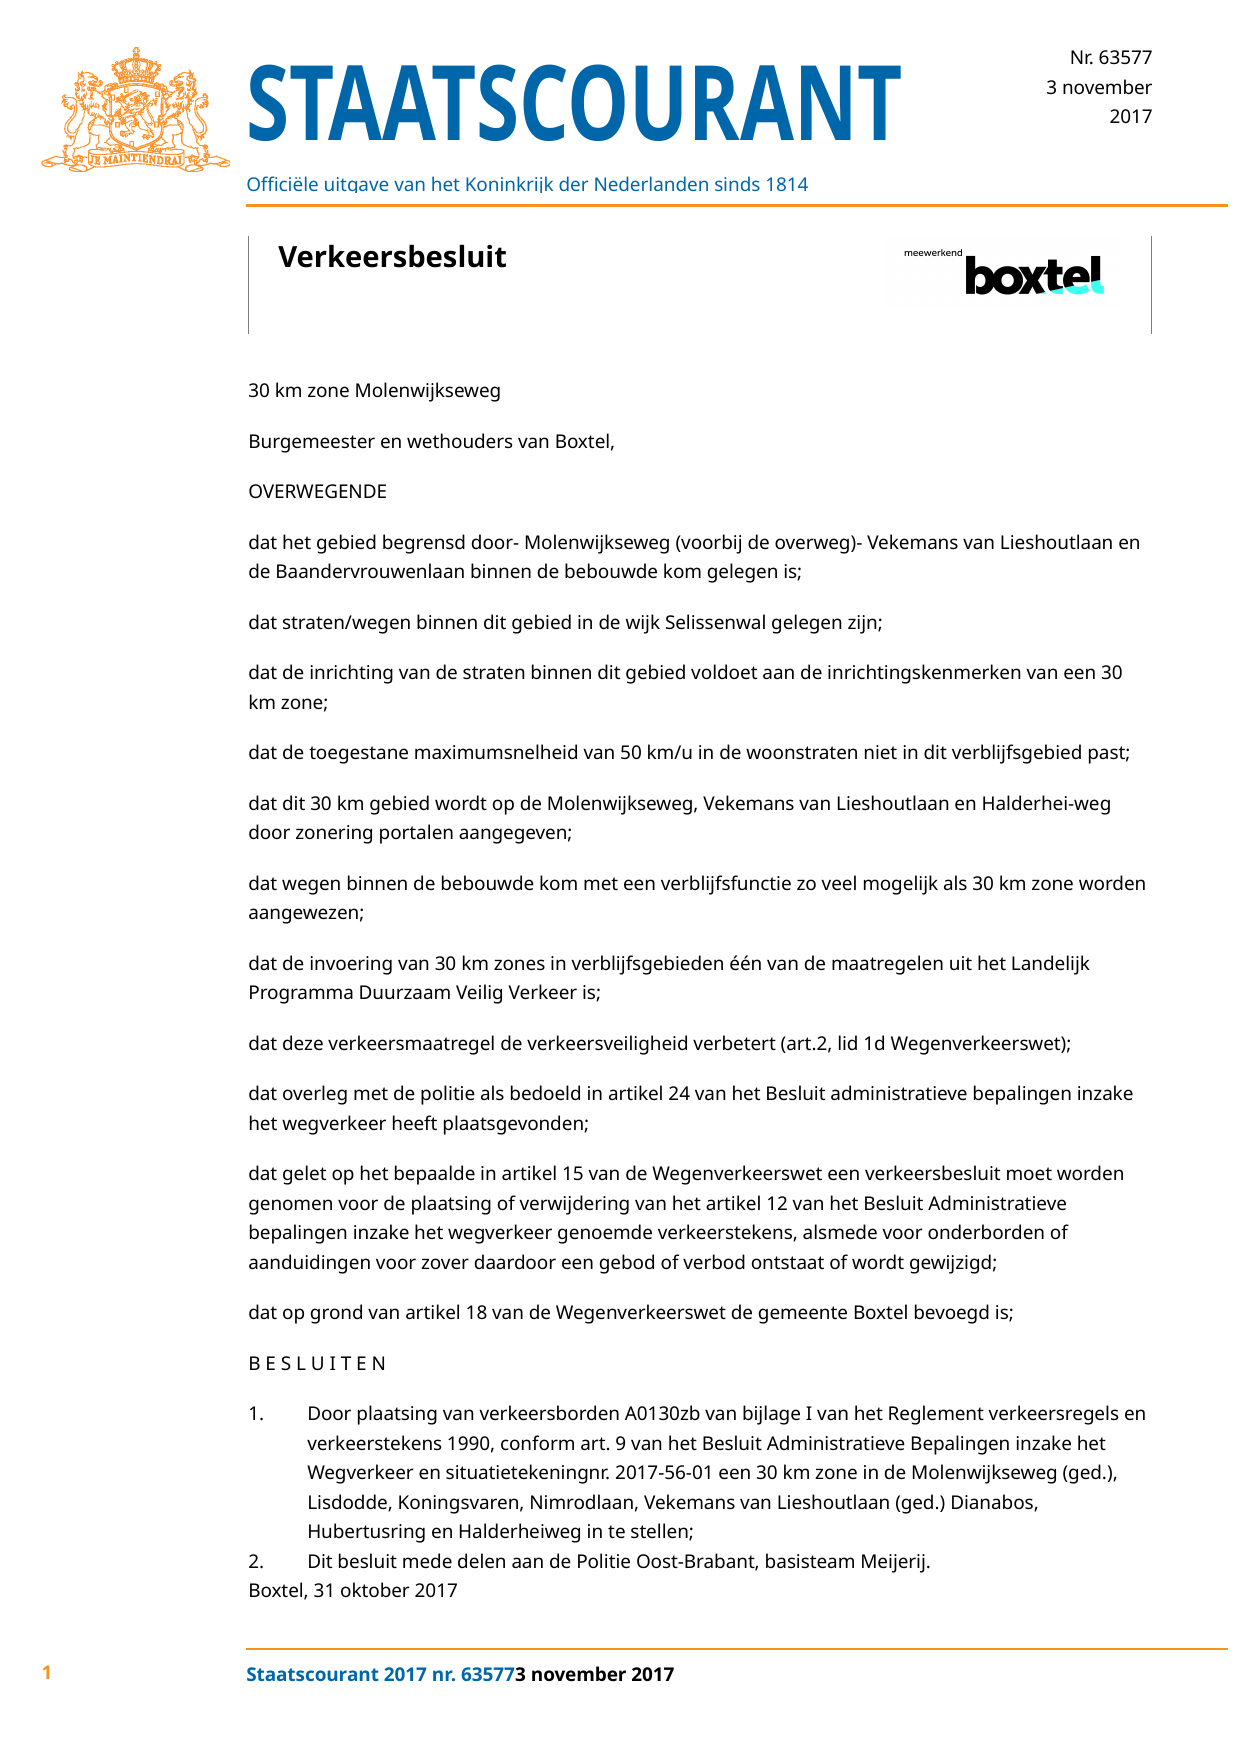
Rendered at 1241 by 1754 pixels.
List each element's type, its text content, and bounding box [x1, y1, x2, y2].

text dat de inrichting van de straten binnen dit gebied voldoet aan de inrichtingskenmerken van een 30 km zone; [248, 659, 1152, 715]
text dat overleg met de politie als bedoeld in artikel 24 van het Besluit administratieve bepalingen inzake het wegverkeer heeft plaatsgevonden; [248, 1080, 1152, 1136]
picture [882, 236, 1119, 309]
text dat de invoering van 30 km zones in verblijfsgebieden één van de maatregelen uit het Landelijk Programma Duurzaam Veilig Verkeer is; [248, 950, 1152, 1005]
text dat de toegestane maximumsnelheid van 50 km/u in de woonstraten niet in dit verblijfsgebied past; [248, 739, 1152, 765]
list Dit besluit mede delen aan de Politie Oost-Brabant, basisteam Meijerij. [248, 1548, 1152, 1574]
text Boxtel, 31 oktober 2017 [248, 1578, 1152, 1603]
text dat op grond van artikel 18 van de Wegenverkeerswet de gemeente Boxtel bevoegd is; [248, 1299, 1152, 1325]
list Door plaatsing van verkeersborden A0130zb van bijlage I van het Reglement verkeersregels en verkeerstekens 1990, conform art. 9 van het Besluit Administratieve Bepalingen inzake het Wegverkeer en situatietekeningnr. 2017-56-01 een 30 km zone in de Molenwijkseweg (ged.), Lisdodde, Koningsvaren, Nimrodlaan, Vekemans van Lieshoutlaan (ged.) Dianabos, Hubertusring en Halderheiweg in te stellen; [248, 1400, 1152, 1544]
text dat gelet op het bepaalde in artikel 15 van de Wegenverkeerswet een verkeersbesluit moet worden genomen voor de plaatsing of verwijdering van het artikel 12 van het Besluit Administratieve bepalingen inzake het wegverkeer genoemde verkeerstekens, alsmede voor onderborden of aanduidingen voor zover daardoor een gebod of verbod ontstaat of wordt gewijzigd; [248, 1160, 1152, 1275]
text B E S L U I T E N [248, 1350, 1152, 1376]
text 30 km zone Molenwijkseweg [248, 378, 1152, 403]
text dat straten/wegen binnen dit gebied in de wijk Selissenwal gelegen zijn; [248, 609, 1152, 635]
text dat het gebied begrensd door- Molenwijkseweg (voorbij de overweg)- Vekemans van Lieshoutlaan en de Baandervrouwenlaan binnen de bebouwde kom gelegen is; [248, 529, 1152, 584]
text dat wegen binnen de bebouwde kom met een verblijfsfunctie zo veel mogelijk als 30 km zone worden aangewezen; [248, 870, 1152, 925]
picture [41, 47, 231, 172]
table_header Verkeersbesluit [249, 236, 850, 334]
table_header [850, 236, 1151, 334]
text Burgemeester en wethouders van Boxtel, [248, 428, 1152, 454]
text OVERWEGENDE [248, 478, 1152, 504]
text dat deze verkeersmaatregel de verkeersveiligheid verbetert (art.2, lid 1d Wegenverkeerswet); [248, 1030, 1152, 1056]
text dat dit 30 km gebied wordt op de Molenwijkseweg, Vekemans van Lieshoutlaan en Halderhei-weg door zonering portalen aangegeven; [248, 790, 1152, 845]
